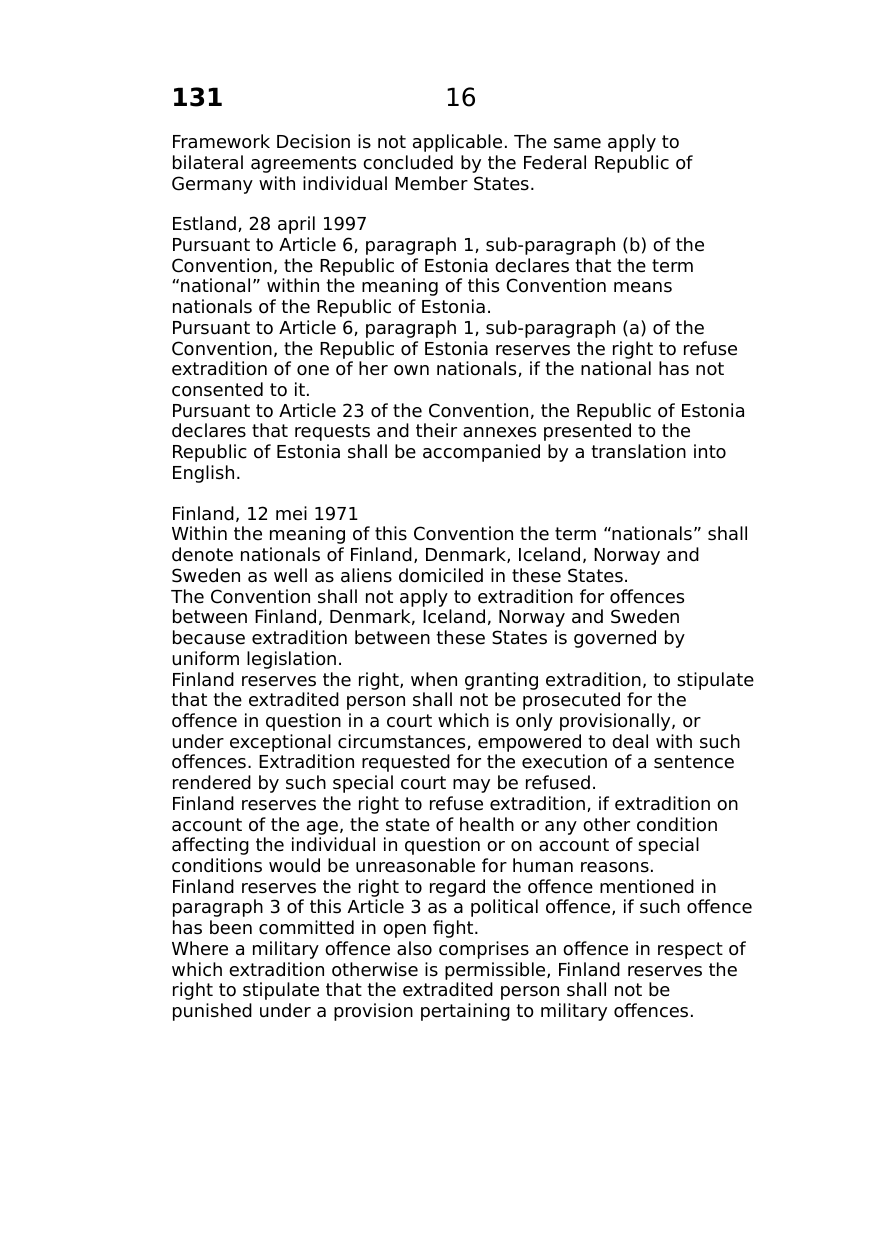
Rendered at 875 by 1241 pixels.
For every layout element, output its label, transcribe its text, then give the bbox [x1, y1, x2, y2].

text Finland reserves the right to refuse extradition, if extradition on account of the age, the state of health or any other condition affecting the individual in question or on account of special conditions would be unreasonable for human reasons. [171, 794, 756, 877]
text Finland reserves the right, when granting extradition, to stipulate that the extradited person shall not be prosecuted for the offence in question in a court which is only provisionally, or under exceptional circumstances, empowered to deal with such offences. Extradition requested for the execution of a sentence rendered by such special court may be refused. [171, 669, 756, 794]
text Where a military offence also comprises an offence in respect of which extradition otherwise is permissible, Finland reserves the right to stipulate that the extradited person shall not be punished under a provision pertaining to military offences. [171, 939, 756, 1022]
text Framework Decision is not applicable. The same apply to bilateral agreements concluded by the Federal Republic of Germany with individual Member States. [171, 132, 756, 194]
text Within the meaning of this Convention the term “nationals” shall denote nationals of Finland, Denmark, Iceland, Norway and Sweden as well as aliens domiciled in these States. [171, 524, 756, 586]
text Finland, 12 mei 1971 [171, 503, 756, 524]
text The Convention shall not apply to extradition for offences between Finland, Denmark, Iceland, Norway and Sweden because extradition between these States is governed by uniform legislation. [171, 586, 756, 669]
text Finland reserves the right to regard the offence mentioned in paragraph 3 of this Article 3 as a political offence, if such offence has been committed in open fight. [171, 877, 756, 939]
text Pursuant to Article 23 of the Convention, the Republic of Estonia declares that requests and their annexes presented to the Republic of Estonia shall be accompanied by a translation into English. [171, 401, 756, 483]
text Pursuant to Article 6, paragraph 1, sub-paragraph (b) of the Convention, the Republic of Estonia declares that the term “national” within the meaning of this Convention means nationals of the Republic of Estonia. [171, 235, 756, 318]
text Pursuant to Article 6, paragraph 1, sub-paragraph (a) of the Convention, the Republic of Estonia reserves the right to refuse extradition of one of her own nationals, if the national has not consented to it. [171, 318, 756, 401]
text Estland, 28 april 1997 [171, 214, 756, 235]
